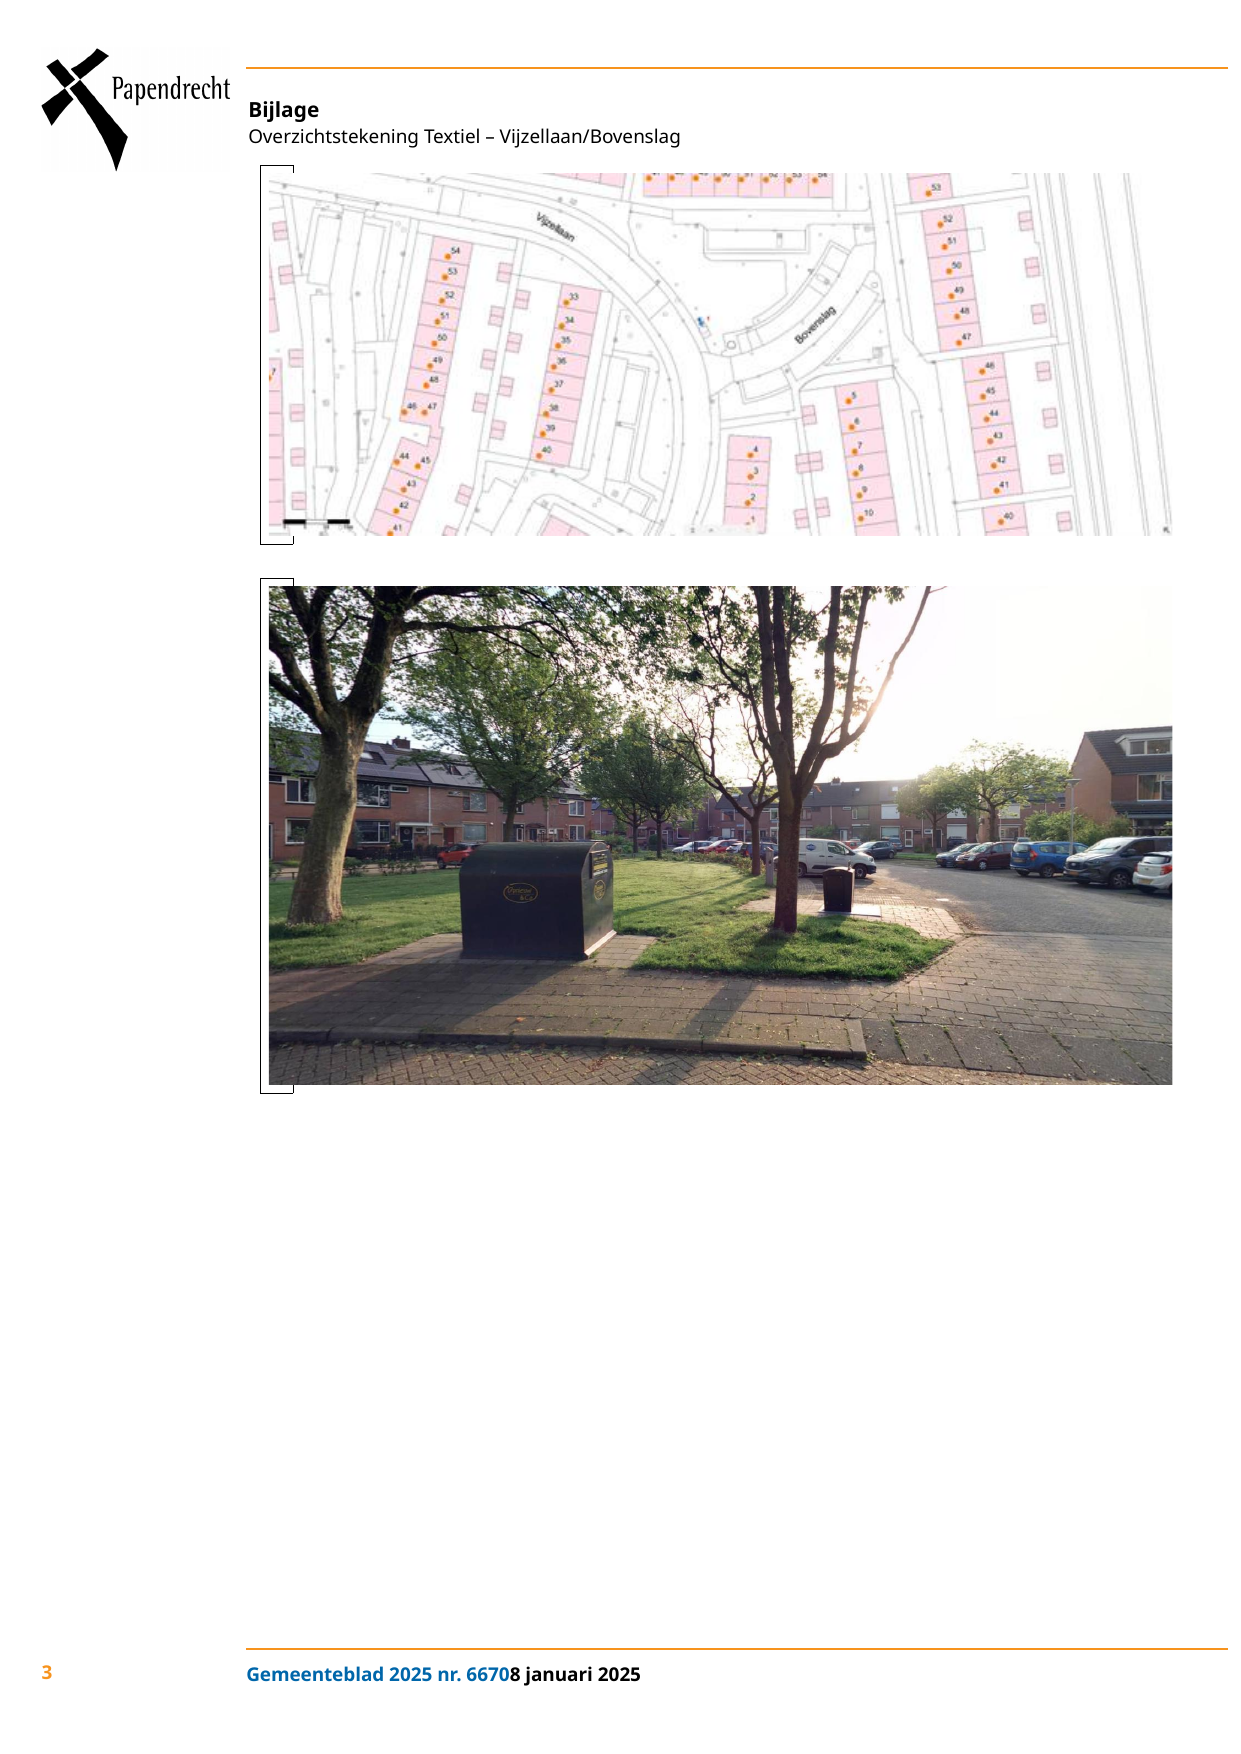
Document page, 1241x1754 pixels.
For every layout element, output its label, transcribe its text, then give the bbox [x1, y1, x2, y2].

text Bijlage [248, 95, 1152, 123]
picture [41, 47, 231, 172]
picture [268, 173, 1173, 536]
text Overzichtstekening Textiel – Vijzellaan/Bovenslag [248, 123, 1152, 149]
picture [268, 586, 1173, 1085]
